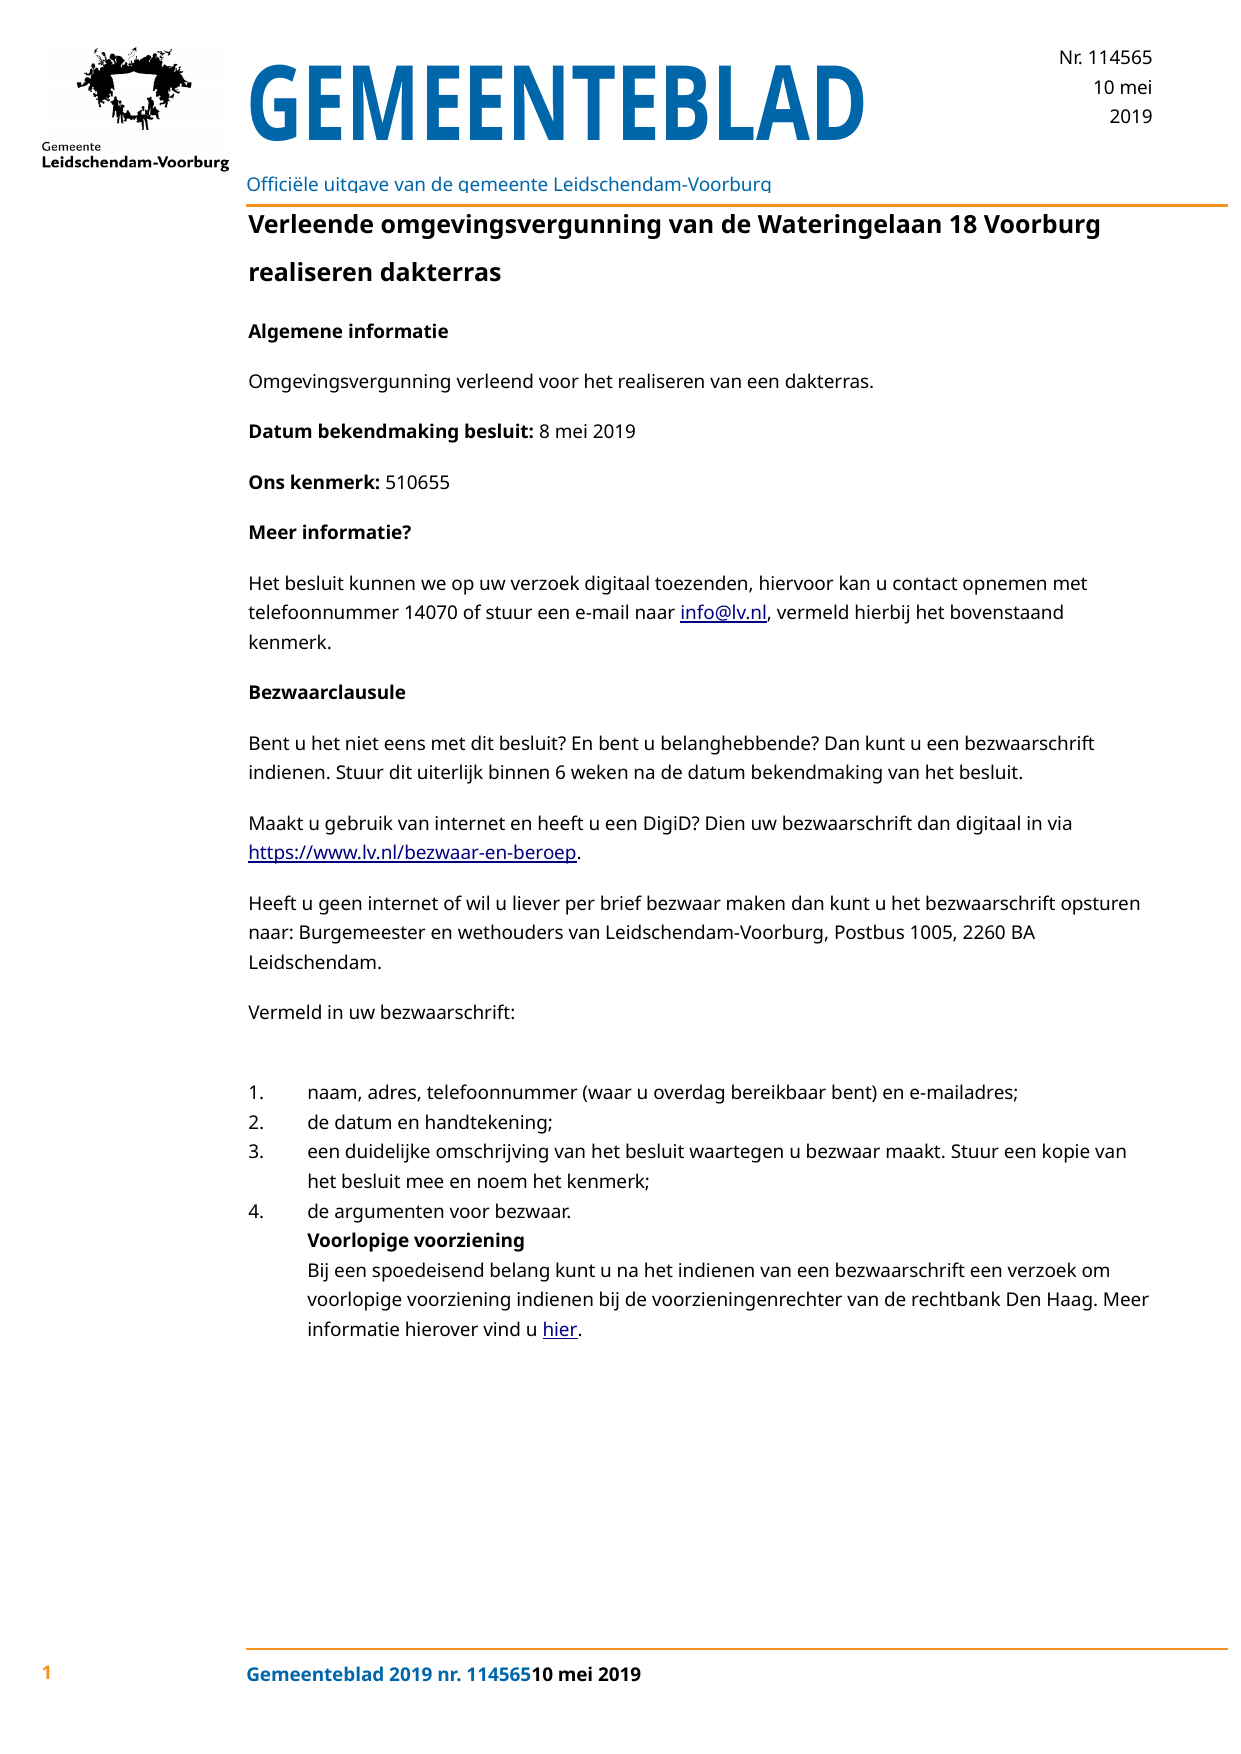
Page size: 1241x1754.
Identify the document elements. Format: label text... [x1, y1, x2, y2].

text Ons kenmerk: 510655 [248, 469, 1152, 495]
text Verleende omgevingsvergunning van de Wateringelaan 18 Voorburg realiseren dakterras [248, 207, 1152, 288]
text Bent u het niet eens met dit besluit? En bent u belanghebbende? Dan kunt u een bezwaarschrift indienen. Stuur dit uiterlijk binnen 6 weken na de datum bekendmaking van het besluit. [248, 730, 1152, 785]
text Maakt u gebruik van internet en heeft u een DigiD? Dien uw bezwaarschrift dan digitaal in via https://www.lv.nl/bezwaar-en-beroep. [248, 810, 1152, 865]
list een duidelijke omschrijving van het besluit waartegen u bezwaar maakt. Stuur een kopie van het besluit mee en noem het kenmerk; [248, 1139, 1152, 1194]
text Het besluit kunnen we op uw verzoek digitaal toezenden, hiervoor kan u contact opnemen met telefoonnummer 14070 of stuur een e-mail naar info@lv.nl, vermeld hierbij het bovenstaand kenmerk. [248, 570, 1152, 655]
text Omgevingsvergunning verleend voor het realiseren van een dakterras. [248, 368, 1152, 394]
list de argumenten voor bezwaar. [248, 1198, 1152, 1224]
text Heeft u geen internet of wil u liever per brief bezwaar maken dan kunt u het bezwaarschrift opsturen naar: Burgemeester en wethouders van Leidschendam-Voorburg, Postbus 1005, 2260 BA Leidschendam. [248, 890, 1152, 975]
text Meer informatie? [248, 519, 1152, 545]
list naam, adres, telefoonnummer (waar u overdag bereikbaar bent) en e-mailadres; [248, 1079, 1152, 1105]
text Vermeld in uw bezwaarschrift: [248, 999, 1152, 1025]
text Algemene informatie [248, 318, 1152, 344]
text Datum bekendmaking besluit: 8 mei 2019 [248, 419, 1152, 444]
picture [41, 47, 231, 172]
list Voorlopige voorziening [248, 1227, 1152, 1253]
list Bij een spoedeisend belang kunt u na het indienen van een bezwaarschrift een verzoek om voorlopige voorziening indienen bij de voorzieningenrechter van de rechtbank Den Haag. Meer informatie hierover vind u hier. [248, 1257, 1152, 1342]
list de datum en handtekening; [248, 1109, 1152, 1135]
text Bezwaarclausule [248, 679, 1152, 705]
